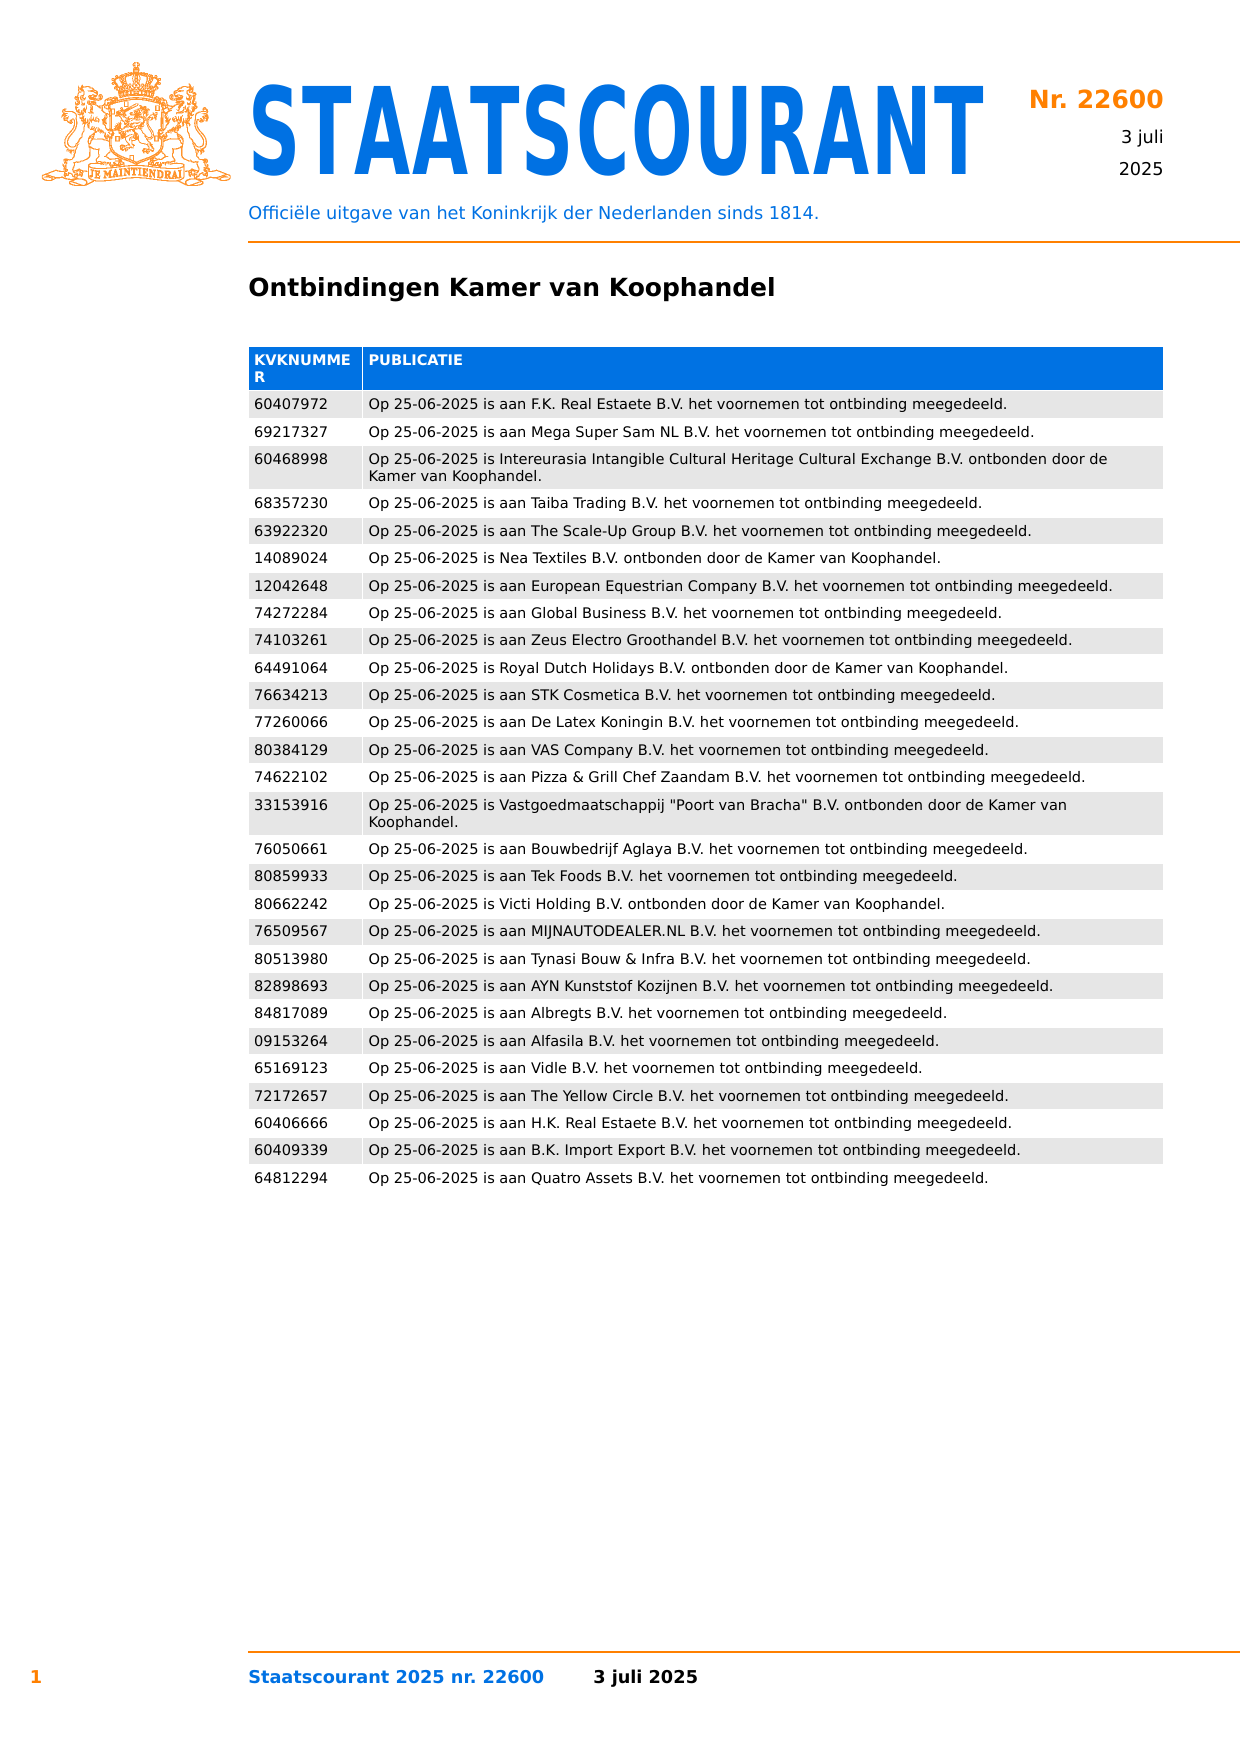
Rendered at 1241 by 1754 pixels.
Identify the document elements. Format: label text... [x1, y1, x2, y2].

table_cell Op 25-06-2025 is aan European Equestrian Company B.V. het voornemen tot ontbinding meegedeeld. [363, 573, 1163, 599]
table_cell 14089024 [249, 545, 362, 572]
table_cell 64812294 [249, 1165, 362, 1191]
table_cell 82898693 [249, 973, 362, 999]
table_cell 68357230 [249, 491, 362, 517]
table_cell Op 25-06-2025 is aan The Scale-Up Group B.V. het voornemen tot ontbinding meegedeeld. [363, 518, 1163, 544]
table_cell Op 25-06-2025 is aan Tynasi Bouw & Infra B.V. het voornemen tot ontbinding meegedeeld. [363, 946, 1163, 972]
table_cell Op 25-06-2025 is Intereurasia Intangible Cultural Heritage Cultural Exchange B.V. ontbonden door de Kamer van Koophandel. [363, 446, 1163, 489]
table_cell 2025 [998, 153, 1240, 203]
table_cell 3 juli [998, 121, 1240, 153]
table_cell 74103261 [249, 628, 362, 654]
table_cell 60407972 [249, 391, 362, 418]
table_cell 72172657 [249, 1083, 362, 1109]
table_cell Op 25-06-2025 is aan Quatro Assets B.V. het voornemen tot ontbinding meegedeeld. [363, 1165, 1163, 1191]
table_cell Op 25-06-2025 is aan AYN Kunststof Kozijnen B.V. het voornemen tot ontbinding meegedeeld. [363, 973, 1163, 999]
table_cell Op 25-06-2025 is Nea Textiles B.V. ontbonden door de Kamer van Koophandel. [363, 545, 1163, 572]
table_cell Op 25-06-2025 is Victi Holding B.V. ontbonden door de Kamer van Koophandel. [363, 891, 1163, 917]
table_cell 33153916 [249, 792, 362, 835]
table_cell Op 25-06-2025 is aan B.K. Import Export B.V. het voornemen tot ontbinding meegedeeld. [363, 1138, 1163, 1164]
table_cell 60406666 [249, 1110, 362, 1137]
picture [41, 62, 231, 186]
table_cell Op 25-06-2025 is aan Bouwbedrijf Aglaya B.V. het voornemen tot ontbinding meegedeeld. [363, 836, 1163, 863]
table_cell Op 25-06-2025 is aan Albregts B.V. het voornemen tot ontbinding meegedeeld. [363, 1001, 1163, 1027]
table_cell Op 25-06-2025 is aan Mega Super Sam NL B.V. het voornemen tot ontbinding meegedeeld. [363, 419, 1163, 445]
table_cell 64491064 [249, 655, 362, 681]
table_cell 76634213 [249, 682, 362, 709]
table_cell Officiële uitgave van het Koninkrijk der Nederlanden sinds 1814. [248, 203, 1240, 241]
table_header [25, 62, 248, 241]
table_cell 74272284 [249, 600, 362, 626]
table_cell Op 25-06-2025 is aan Alfasila B.V. het voornemen tot ontbinding meegedeeld. [363, 1028, 1163, 1054]
table_cell 77260066 [249, 710, 362, 736]
subtitle Ontbindingen Kamer van Koophandel [248, 273, 1163, 302]
table_header PUBLICATIE [363, 347, 1163, 390]
table_cell Op 25-06-2025 is aan The Yellow Circle B.V. het voornemen tot ontbinding meegedeeld. [363, 1083, 1163, 1109]
table_cell 80662242 [249, 891, 362, 917]
table_cell 65169123 [249, 1055, 362, 1082]
table_cell 80384129 [249, 737, 362, 763]
table_cell 69217327 [249, 419, 362, 445]
table_header Nr. 22600 [998, 62, 1240, 121]
table_cell 74622102 [249, 765, 362, 791]
table_header KVKNUMMER [249, 347, 362, 390]
table_cell 12042648 [249, 573, 362, 599]
table_cell Op 25-06-2025 is aan Global Business B.V. het voornemen tot ontbinding meegedeeld. [363, 600, 1163, 626]
table_cell 60409339 [249, 1138, 362, 1164]
table_cell 76050661 [249, 836, 362, 863]
table_cell 76509567 [249, 919, 362, 945]
table_header STAATSCOURANT [248, 62, 998, 203]
table_cell Op 25-06-2025 is aan H.K. Real Estaete B.V. het voornemen tot ontbinding meegedeeld. [363, 1110, 1163, 1137]
table_cell 80513980 [249, 946, 362, 972]
table_cell 63922320 [249, 518, 362, 544]
table_cell Op 25-06-2025 is aan Pizza & Grill Chef Zaandam B.V. het voornemen tot ontbinding meegedeeld. [363, 765, 1163, 791]
table_cell Op 25-06-2025 is Royal Dutch Holidays B.V. ontbonden door de Kamer van Koophandel. [363, 655, 1163, 681]
table_cell Op 25-06-2025 is aan Tek Foods B.V. het voornemen tot ontbinding meegedeeld. [363, 864, 1163, 890]
table_cell Op 25-06-2025 is aan Zeus Electro Groothandel B.V. het voornemen tot ontbinding meegedeeld. [363, 628, 1163, 654]
table_cell 09153264 [249, 1028, 362, 1054]
table_cell Op 25-06-2025 is aan Taiba Trading B.V. het voornemen tot ontbinding meegedeeld. [363, 491, 1163, 517]
table_cell 60468998 [249, 446, 362, 489]
table_cell Op 25-06-2025 is Vastgoedmaatschappij "Poort van Bracha" B.V. ontbonden door de Kamer van Koophandel. [363, 792, 1163, 835]
table_cell Op 25-06-2025 is aan STK Cosmetica B.V. het voornemen tot ontbinding meegedeeld. [363, 682, 1163, 709]
table_cell Op 25-06-2025 is aan Vidle B.V. het voornemen tot ontbinding meegedeeld. [363, 1055, 1163, 1082]
table_cell 84817089 [249, 1001, 362, 1027]
table_cell Op 25-06-2025 is aan F.K. Real Estaete B.V. het voornemen tot ontbinding meegedeeld. [363, 391, 1163, 418]
table_cell 80859933 [249, 864, 362, 890]
table_cell Op 25-06-2025 is aan De Latex Koningin B.V. het voornemen tot ontbinding meegedeeld. [363, 710, 1163, 736]
table_cell Op 25-06-2025 is aan VAS Company B.V. het voornemen tot ontbinding meegedeeld. [363, 737, 1163, 763]
table_cell Op 25-06-2025 is aan MIJNAUTODEALER.NL B.V. het voornemen tot ontbinding meegedeeld. [363, 919, 1163, 945]
